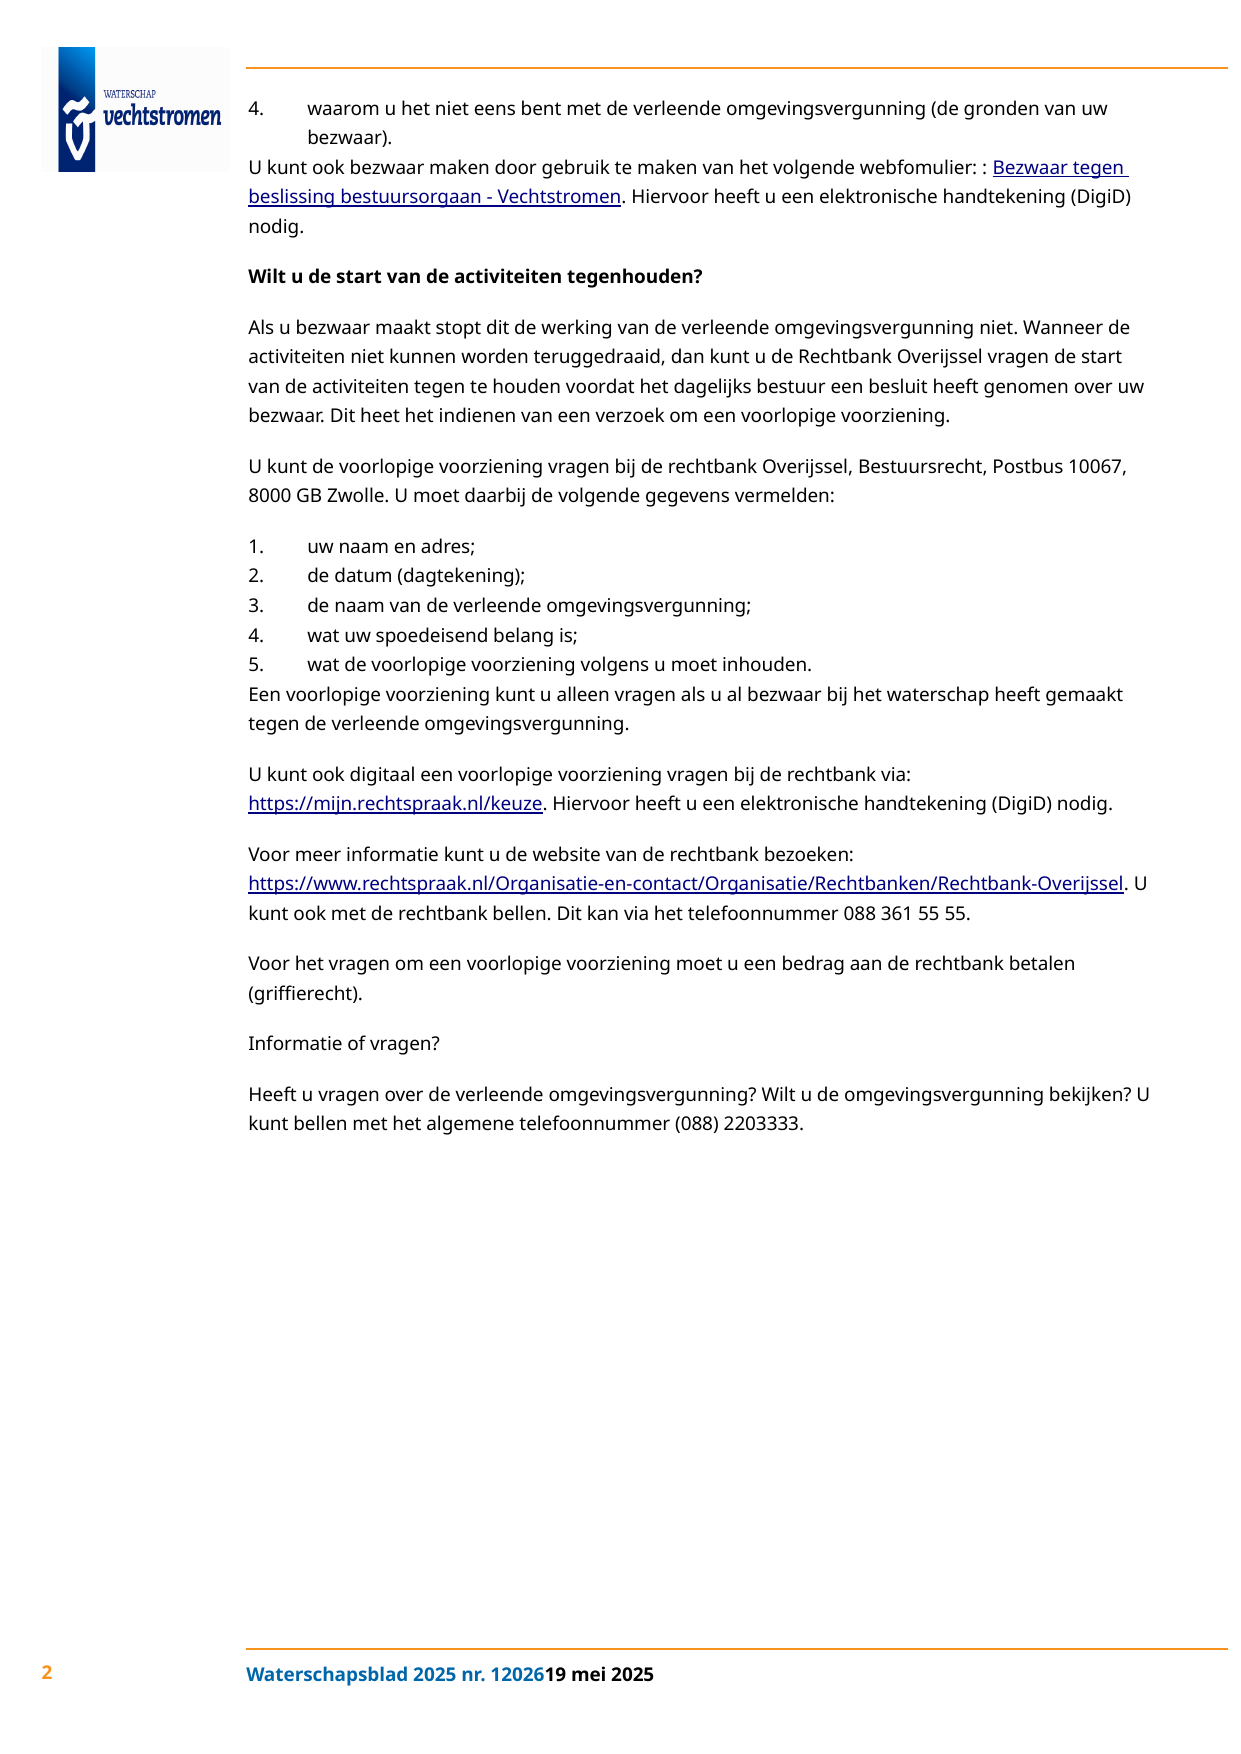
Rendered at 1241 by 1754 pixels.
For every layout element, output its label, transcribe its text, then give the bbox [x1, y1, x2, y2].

text Heeft u vragen over de verleende omgevingsvergunning? Wilt u de omgevingsvergunning bekijken? U kunt bellen met het algemene telefoonnummer (088) 2203333. [248, 1081, 1152, 1136]
list de naam van de verleende omgevingsvergunning; [248, 592, 1152, 618]
list wat uw spoedeisend belang is; [248, 622, 1152, 648]
list de datum (dagtekening); [248, 563, 1152, 588]
text U kunt ook bezwaar maken door gebruik te maken van het volgende webfomulier: : Bezwaar tegen beslissing bestuursorgaan - Vechtstromen. Hiervoor heeft u een elektronische handtekening (DigiD) nodig. [248, 154, 1152, 239]
list waarom u het niet eens bent met de verleende omgevingsvergunning (de gronden van uw bezwaar). [248, 95, 1152, 150]
text Wilt u de start van de activiteiten tegenhouden? [248, 263, 1152, 289]
list wat de voorlopige voorziening volgens u moet inhouden. [248, 651, 1152, 677]
text U kunt ook digitaal een voorlopige voorziening vragen bij de rechtbank via: https://mijn.rechtspraak.nl/keuze. Hiervoor heeft u een elektronische handtekening (DigiD) nodig. [248, 761, 1152, 816]
text Informatie of vragen? [248, 1031, 1152, 1056]
text Als u bezwaar maakt stopt dit de werking van de verleende omgevingsvergunning niet. Wanneer de activiteiten niet kunnen worden teruggedraaid, dan kunt u de Rechtbank Overijssel vragen de start van de activiteiten tegen te houden voordat het dagelijks bestuur een besluit heeft genomen over uw bezwaar. Dit heet het indienen van een verzoek om een voorlopige voorziening. [248, 314, 1152, 428]
text U kunt de voorlopige voorziening vragen bij de rechtbank Overijssel, Bestuursrecht, Postbus 10067, 8000 GB Zwolle. U moet daarbij de volgende gegevens vermelden: [248, 453, 1152, 508]
list uw naam en adres; [248, 533, 1152, 559]
text Voor het vragen om een voorlopige voorziening moet u een bedrag aan de rechtbank betalen (griffierecht). [248, 951, 1152, 1006]
text Voor meer informatie kunt u de website van de rechtbank bezoeken: https://www.rechtspraak.nl/Organisatie-en-contact/Organisatie/Rechtbanken/Rechtbank-Overijssel. U kunt ook met de rechtbank bellen. Dit kan via het telefoonnummer 088 361 55 55. [248, 841, 1152, 926]
text Een voorlopige voorziening kunt u alleen vragen als u al bezwaar bij het waterschap heeft gemaakt tegen de verleende omgevingsvergunning. [248, 681, 1152, 736]
picture [41, 47, 231, 172]
